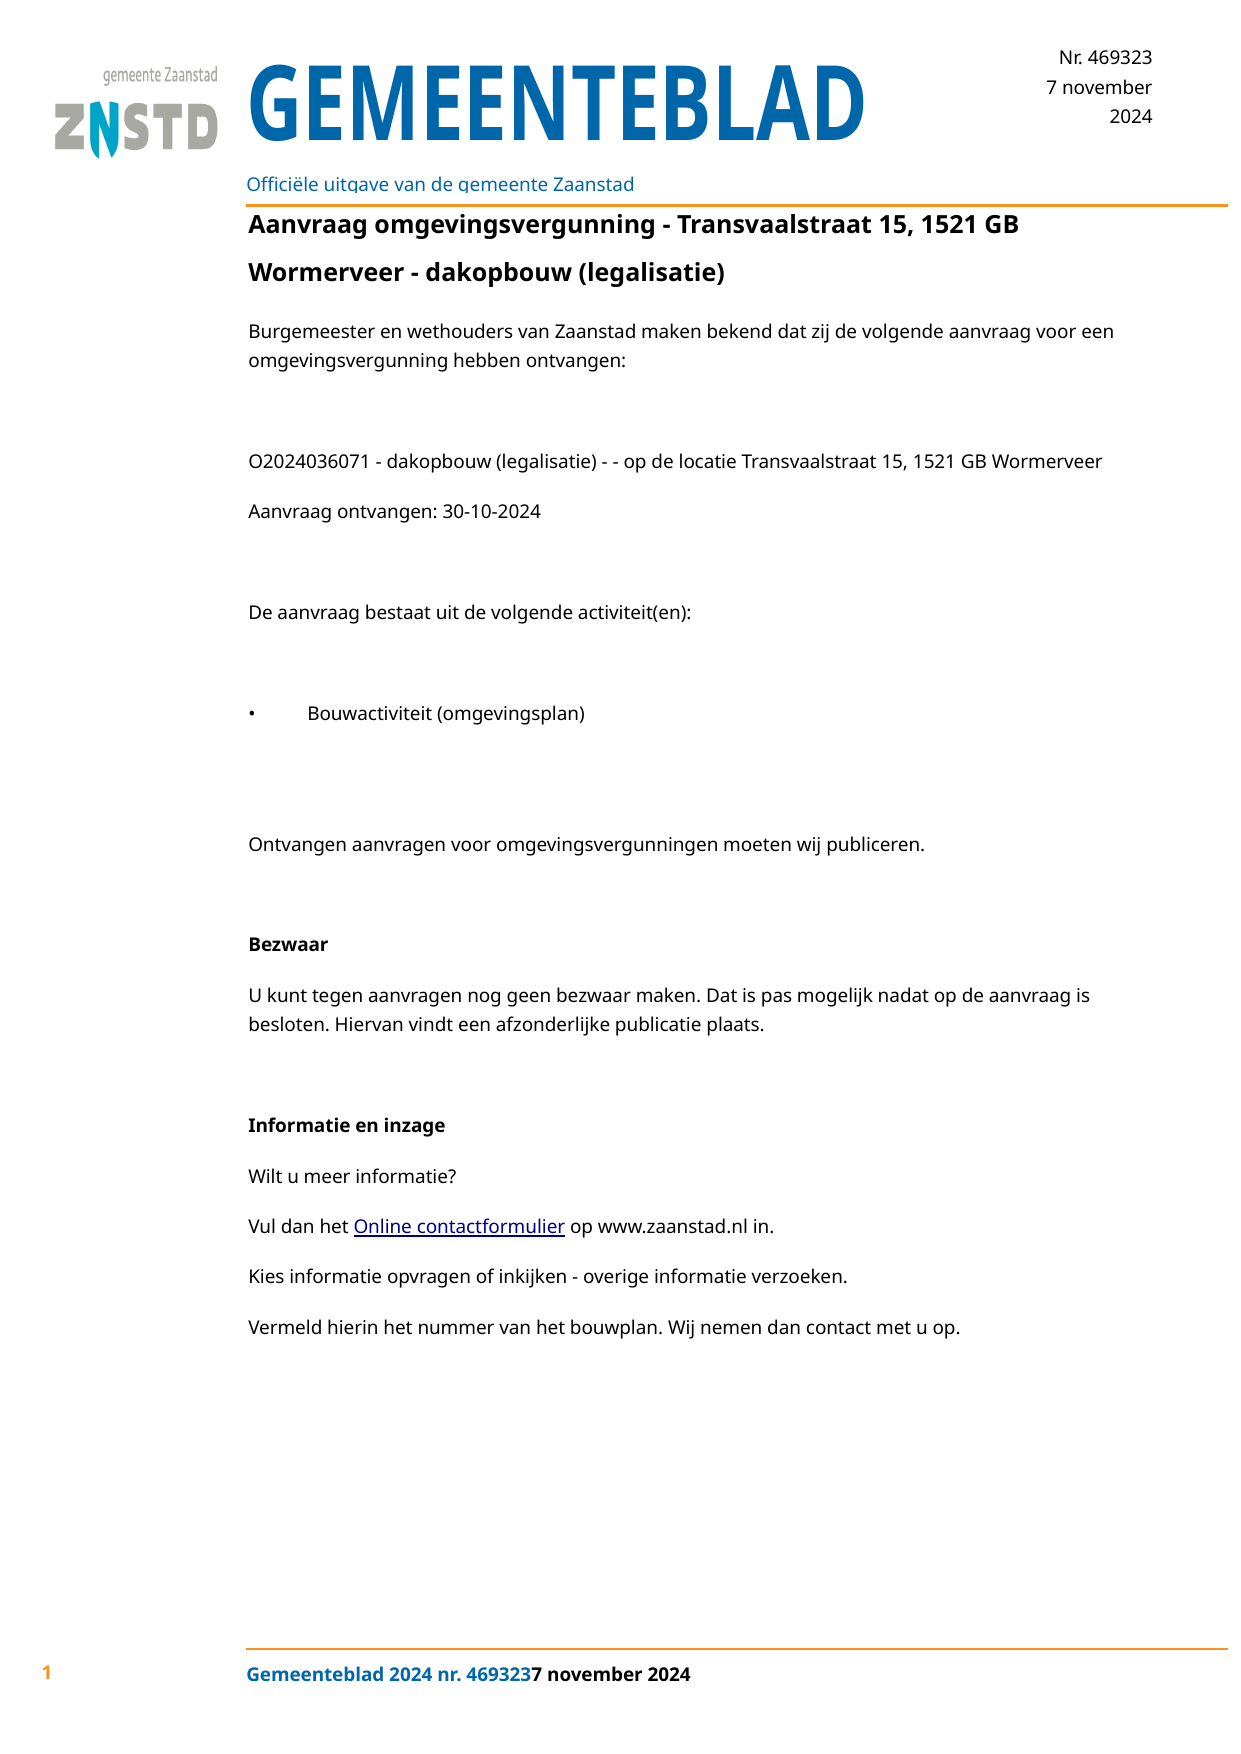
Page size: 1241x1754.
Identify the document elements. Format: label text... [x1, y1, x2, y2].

text Kies informatie opvragen of inkijken - overige informatie verzoeken. [248, 1264, 1152, 1289]
text Aanvraag ontvangen: 30-10-2024 [248, 499, 1152, 524]
text Wilt u meer informatie? [248, 1163, 1152, 1189]
text De aanvraag bestaat uit de volgende activiteit(en): [248, 599, 1152, 625]
text Vermeld hierin het nummer van het bouwplan. Wij nemen dan contact met u op. [248, 1314, 1152, 1340]
text Informatie en inzage [248, 1112, 1152, 1138]
text Aanvraag omgevingsvergunning - Transvaalstraat 15, 1521 GB Wormerveer - dakopbouw (legalisatie) [248, 207, 1152, 288]
text Vul dan het Online contactformulier op www.zaanstad.nl in. [248, 1213, 1152, 1239]
list Bouwactiviteit (omgevingsplan) [248, 700, 1152, 726]
text U kunt tegen aanvragen nog geen bezwaar maken. Dat is pas mogelijk nadat op de aanvraag is besloten. Hiervan vindt een afzonderlijke publicatie plaats. [248, 982, 1152, 1037]
text Burgemeester en wethouders van Zaanstad maken bekend dat zij de volgende aanvraag voor een omgevingsvergunning hebben ontvangen: [248, 318, 1152, 373]
text O2024036071 - dakopbouw (legalisatie) - - op de locatie Transvaalstraat 15, 1521 GB Wormerveer [248, 448, 1152, 474]
text Bezwaar [248, 932, 1152, 957]
text Ontvangen aanvragen voor omgevingsvergunningen moeten wij publiceren. [248, 831, 1152, 857]
picture [41, 47, 231, 172]
